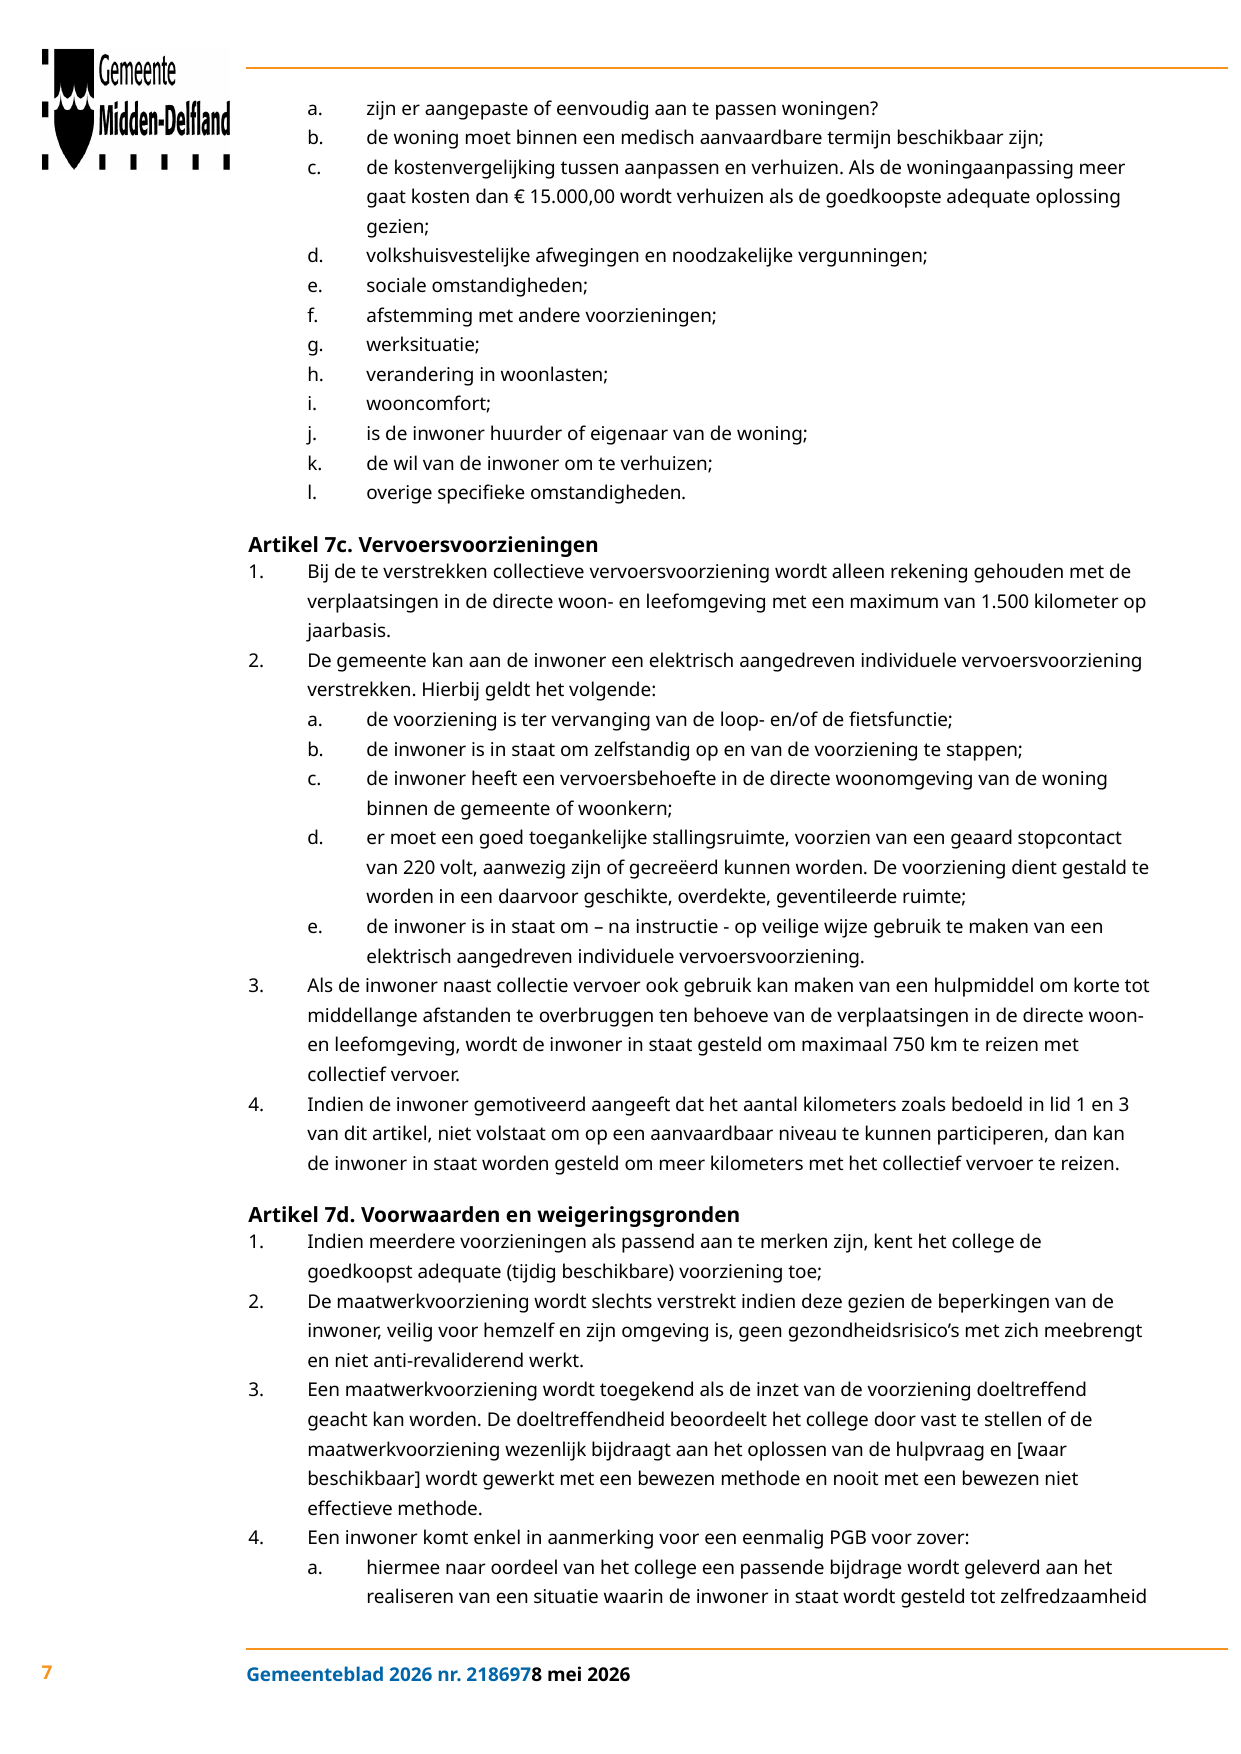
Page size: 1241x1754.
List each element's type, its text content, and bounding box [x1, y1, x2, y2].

list volkshuisvestelijke afwegingen en noodzakelijke vergunningen; [307, 243, 1152, 268]
list De maatwerkvoorziening wordt slechts verstrekt indien deze gezien de beperkingen van de inwoner, veilig voor hemzelf en zijn omgeving is, geen gezondheidsrisico’s met zich meebrengt en niet anti-revaliderend werkt. [248, 1288, 1152, 1373]
list verandering in woonlasten; [307, 361, 1152, 387]
list Een maatwerkvoorziening wordt toegekend als de inzet van de voorziening doeltreffend geacht kan worden. De doeltreffendheid beoordeelt het college door vast te stellen of de maatwerkvoorziening wezenlijk bijdraagt aan het oplossen van de hulpvraag en [waar beschikbaar] wordt gewerkt met een bewezen methode en nooit met een bewezen niet effectieve methode. [248, 1377, 1152, 1521]
list wooncomfort; [307, 391, 1152, 416]
list Indien de inwoner gemotiveerd aangeeft dat het aantal kilometers zoals bedoeld in lid 1 en 3 van dit artikel, niet volstaat om op een aanvaardbaar niveau te kunnen participeren, dan kan de inwoner in staat worden gesteld om meer kilometers met het collectief vervoer te reizen. [248, 1091, 1152, 1176]
list de kostenvergelijking tussen aanpassen en verhuizen. Als de woningaanpassing meer gaat kosten dan € 15.000,00 wordt verhuizen als de goedkoopste adequate oplossing gezien; [307, 154, 1152, 239]
list de inwoner is in staat om zelfstandig op en van de voorziening te stappen; [307, 736, 1152, 761]
list er moet een goed toegankelijke stallingsruimte, voorzien van een geaard stopcontact van 220 volt, aanwezig zijn of gecreëerd kunnen worden. De voorziening dient gestald te worden in een daarvoor geschikte, overdekte, geventileerde ruimte; [307, 824, 1152, 909]
list Indien meerdere voorzieningen als passend aan te merken zijn, kent het college de goedkoopst adequate (tijdig beschikbare) voorziening toe; [248, 1229, 1152, 1284]
list de woning moet binnen een medisch aanvaardbare termijn beschikbaar zijn; [307, 124, 1152, 150]
list Als de inwoner naast collectie vervoer ook gebruik kan maken van een hulpmiddel om korte tot middellange afstanden te overbruggen ten behoeve van de verplaatsingen in de directe woon- en leefomgeving, wordt de inwoner in staat gesteld om maximaal 750 km te reizen met collectief vervoer. [248, 972, 1152, 1087]
list afstemming met andere voorzieningen; [307, 302, 1152, 328]
list Bij de te verstrekken collectieve vervoersvoorziening wordt alleen rekening gehouden met de verplaatsingen in de directe woon- en leefomgeving met een maximum van 1.500 kilometer op jaarbasis. [248, 558, 1152, 643]
list overige specifieke omstandigheden. [307, 479, 1152, 505]
list zijn er aangepaste of eenvoudig aan te passen woningen? [307, 95, 1152, 121]
list is de inwoner huurder of eigenaar van de woning; [307, 420, 1152, 446]
text Artikel 7c. Vervoersvoorzieningen [248, 530, 1152, 558]
list De gemeente kan aan de inwoner een elektrisch aangedreven individuele vervoersvoorziening verstrekken. Hierbij geldt het volgende: [248, 647, 1152, 702]
list de voorziening is ter vervanging van de loop- en/of de fietsfunctie; [307, 706, 1152, 732]
text Artikel 7d. Voorwaarden en weigeringsgronden [248, 1200, 1152, 1229]
list de wil van de inwoner om te verhuizen; [307, 450, 1152, 476]
list sociale omstandigheden; [307, 272, 1152, 298]
list hiermee naar oordeel van het college een passende bijdrage wordt geleverd aan het realiseren van een situatie waarin de inwoner in staat wordt gesteld tot zelfredzaamheid [307, 1554, 1152, 1609]
list werksituatie; [307, 331, 1152, 357]
list de inwoner is in staat om – na instructie - op veilige wijze gebruik te maken van een elektrisch aangedreven individuele vervoersvoorziening. [307, 913, 1152, 968]
picture [41, 47, 231, 172]
list de inwoner heeft een vervoersbehoefte in de directe woonomgeving van de woning binnen de gemeente of woonkern; [307, 765, 1152, 821]
list Een inwoner komt enkel in aanmerking voor een eenmalig PGB voor zover: [248, 1524, 1152, 1550]
